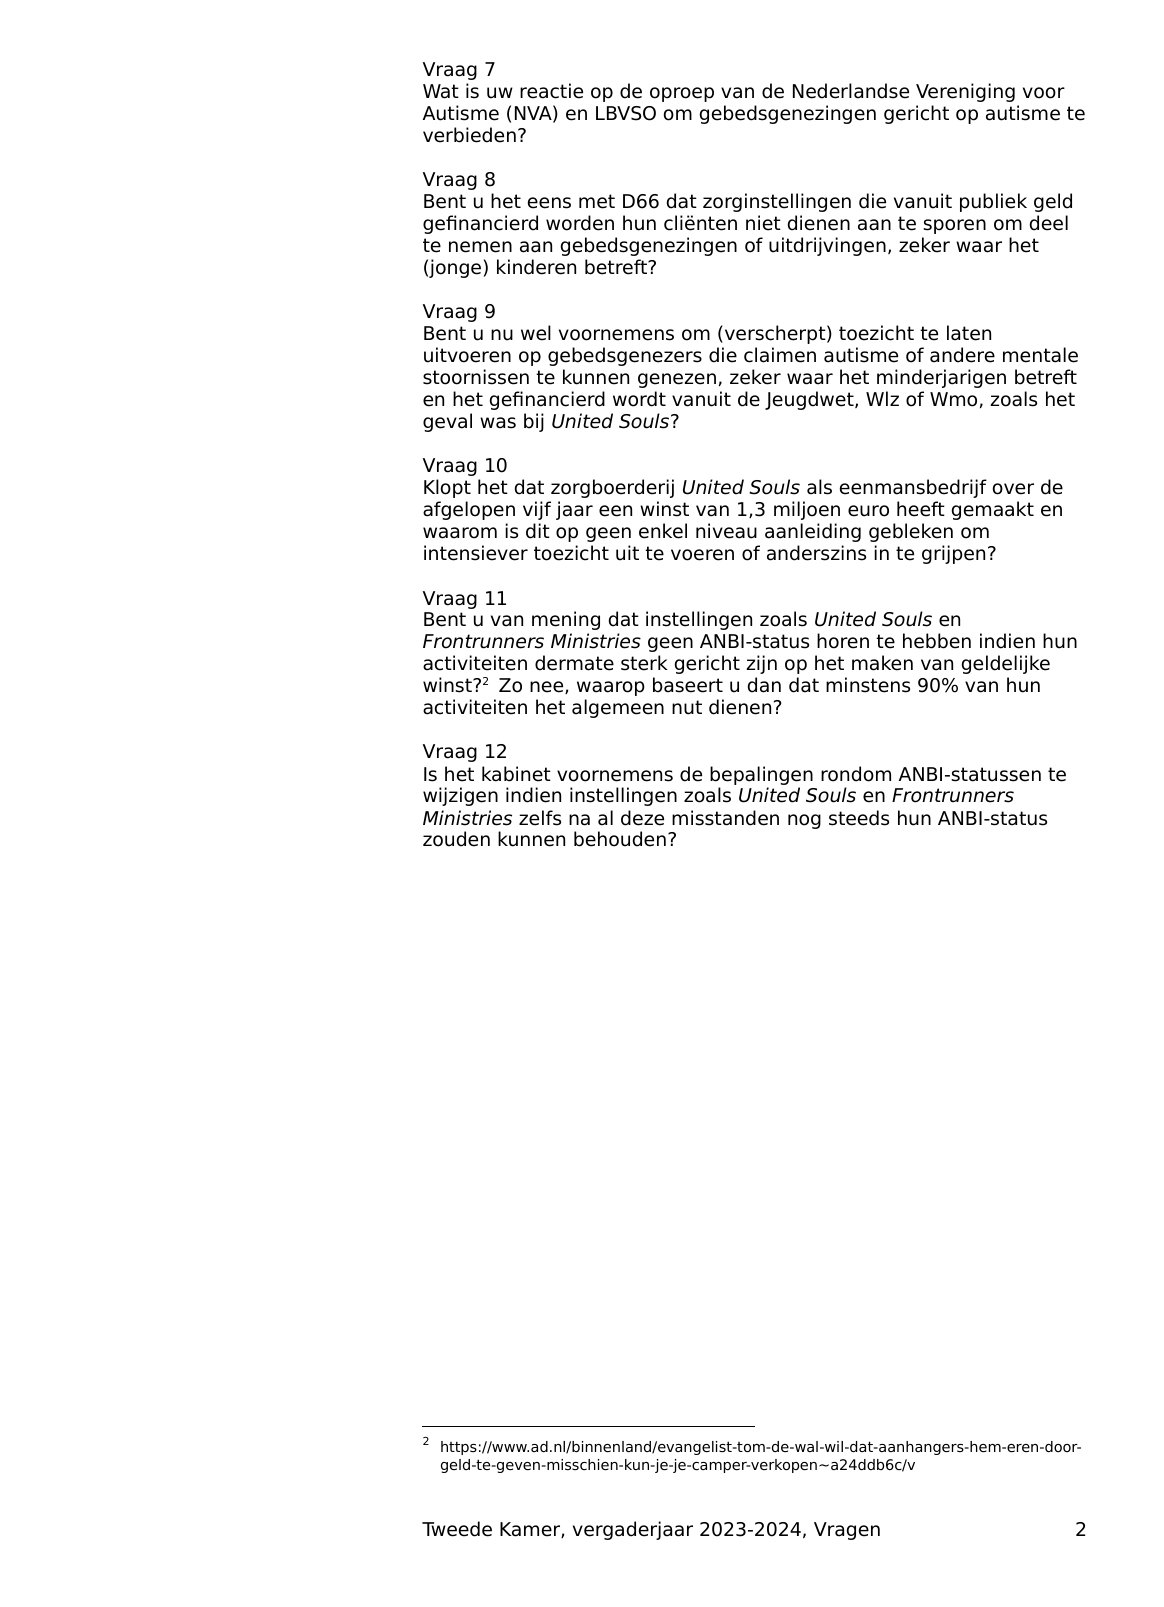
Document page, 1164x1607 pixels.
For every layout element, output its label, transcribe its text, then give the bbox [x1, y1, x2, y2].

text Vraag 12 [422, 741, 1087, 763]
text Vraag 11 [422, 587, 1087, 609]
text Is het kabinet voornemens de bepalingen rondom ANBI-statussen te wijzigen indien instellingen zoals United Souls en Frontrunners Ministries zelfs na al deze misstanden nog steeds hun ANBI-status zouden kunnen behouden? [422, 763, 1087, 851]
text Bent u nu wel voornemens om (verscherpt) toezicht te laten uitvoeren op gebedsgenezers die claimen autisme of andere mentale stoornissen te kunnen genezen, zeker waar het minderjarigen betreft en het gefinancierd wordt vanuit de Jeugdwet, Wlz of Wmo, zoals het geval was bij United Souls? [422, 323, 1087, 433]
text Vraag 10 [422, 455, 1087, 477]
text Bent u het eens met D66 dat zorginstellingen die vanuit publiek geld gefinancierd worden hun cliënten niet dienen aan te sporen om deel te nemen aan gebedsgenezingen of uitdrijvingen, zeker waar het (jonge) kinderen betreft? [422, 191, 1087, 279]
text Vraag 7 [422, 59, 1087, 81]
text Klopt het dat zorgboerderij United Souls als eenmansbedrijf over de afgelopen vijf jaar een winst van 1,3 miljoen euro heeft gemaakt en waarom is dit op geen enkel niveau aanleiding gebleken om intensiever toezicht uit te voeren of anderszins in te grijpen? [422, 477, 1087, 565]
text Vraag 8 [422, 169, 1087, 191]
text Vraag 9 [422, 301, 1087, 323]
text https://www.ad.nl/binnenland/evangelist-tom-de-wal-wil-dat-aanhangers-hem-eren-door-geld-te-geven-misschien-kun-je-je-camper-verkopen~a24ddb6c/v [422, 1435, 1087, 1474]
text Bent u van mening dat instellingen zoals United Souls en Frontrunners Ministries geen ANBI-status horen te hebben indien hun activiteiten dermate sterk gericht zijn op het maken van geldelijke winst? Zo nee, waarop baseert u dan dat minstens 90% van hun activiteiten het algemeen nut dienen? [422, 609, 1087, 719]
text Wat is uw reactie op de oproep van de Nederlandse Vereniging voor Autisme (NVA) en LBVSO om gebedsgenezingen gericht op autisme te verbieden? [422, 81, 1087, 147]
